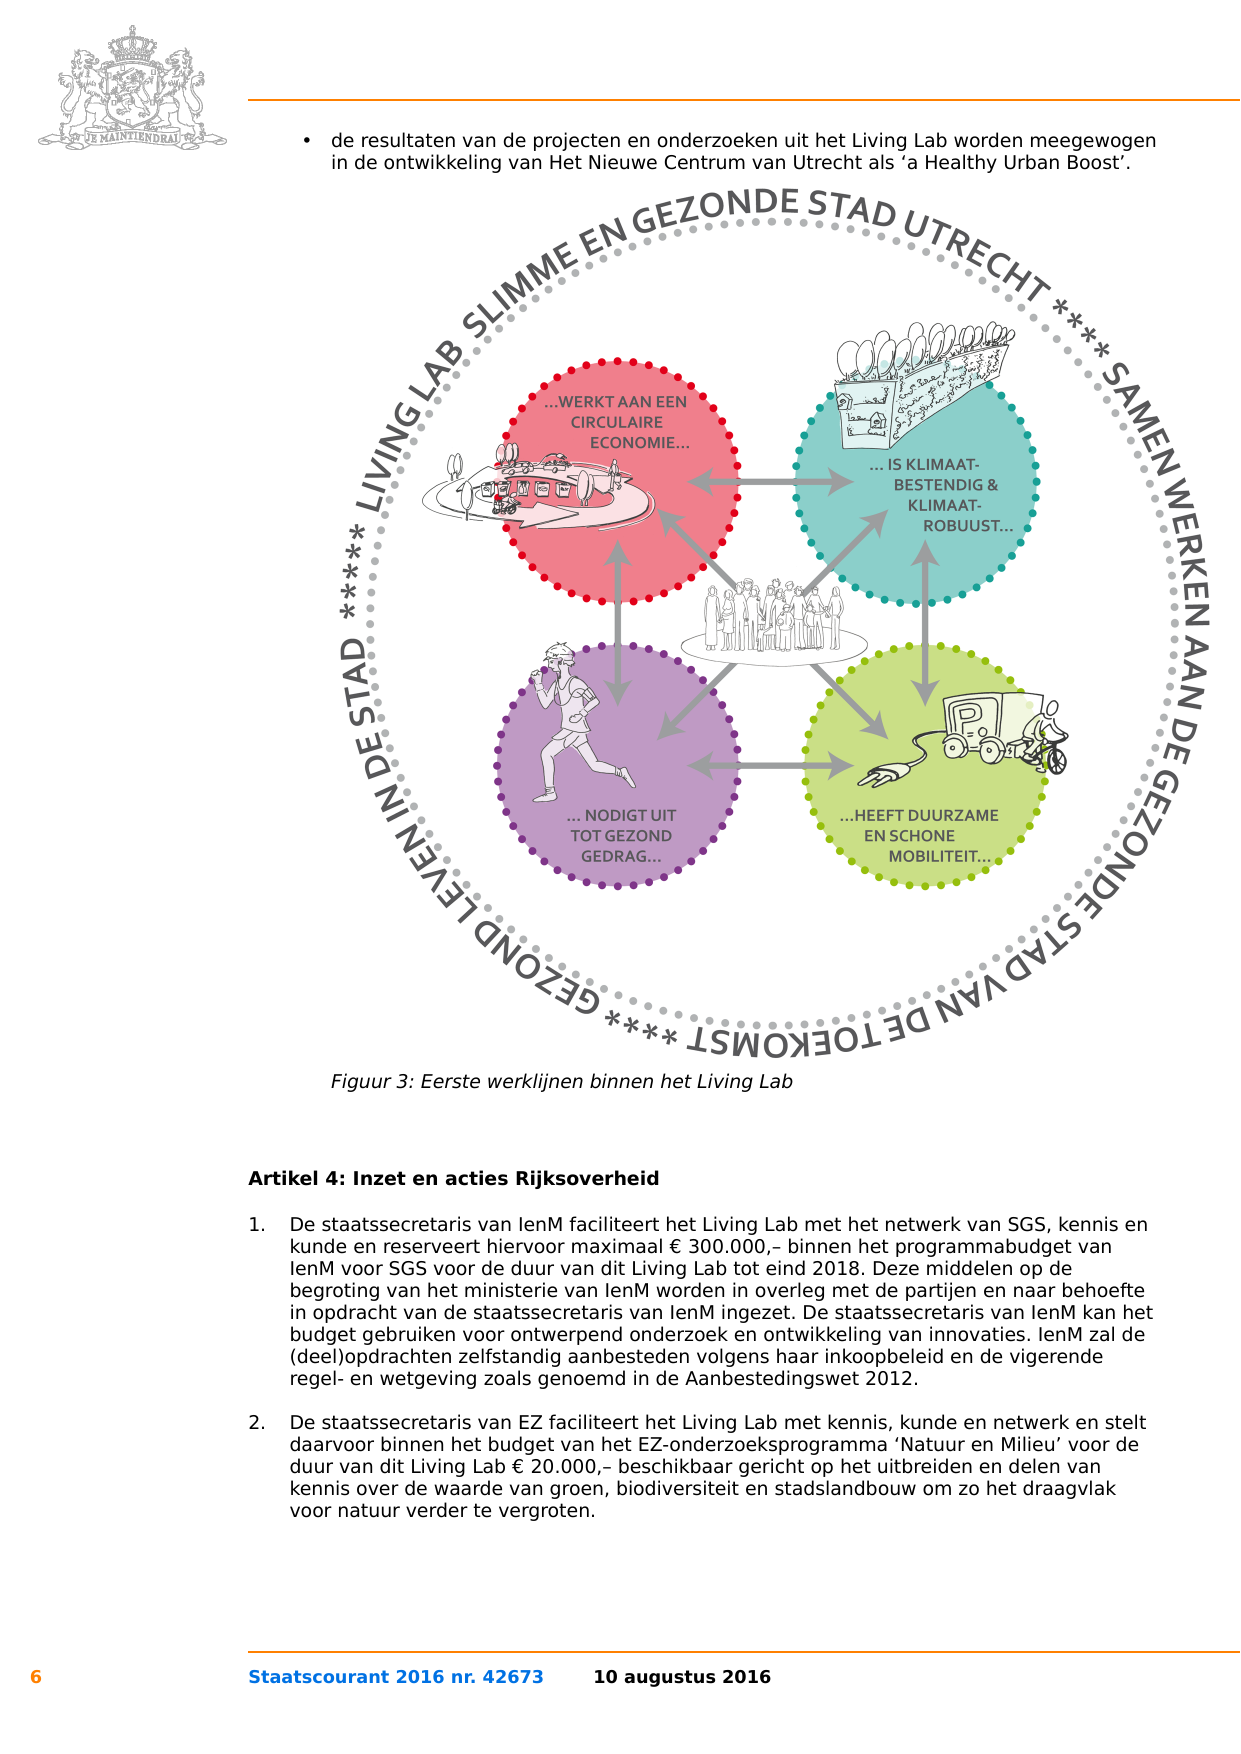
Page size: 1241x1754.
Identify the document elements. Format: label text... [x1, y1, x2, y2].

picture [38, 25, 227, 150]
subtitle Artikel 4: Inzet en acties Rijksoverheid [248, 1167, 1163, 1189]
text 1. De staatssecretaris van IenM faciliteert het Living Lab met het netwerk van SGS, kennis en kunde en reserveert hiervoor maximaal € 300.000,– binnen het programmabudget van IenM voor SGS voor de duur van dit Living Lab tot eind 2018. Deze middelen op de begroting van het ministerie van IenM worden in overleg met de partijen en naar behoefte in opdracht van de staatssecretaris van IenM ingezet. De staatssecretaris van IenM kan het budget gebruiken voor ontwerpend onderzoek en ontwikkeling van innovaties. IenM zal de (deel)opdrachten zelfstandig aanbesteden volgens haar inkoopbeleid en de vigerende regel- en wetgeving zoals genoemd in de Aanbestedingswet 2012. [248, 1214, 1163, 1390]
text 2. De staatssecretaris van EZ faciliteert het Living Lab met kennis, kunde en netwerk en stelt daarvoor binnen het budget van het EZ-onderzoeksprogramma ‘Natuur en Milieu’ voor de duur van dit Living Lab € 20.000,– beschikbaar gericht op het uitbreiden en delen van kennis over de waarde van groen, biodiversiteit en stadslandbouw om zo het draagvlak voor natuur verder te vergroten. [248, 1412, 1163, 1522]
text • de resultaten van de projecten en onderzoeken uit het Living Lab worden meegewogen in de ontwikkeling van Het Nieuwe Centrum van Utrecht als ‘a Healthy Urban Boost’. Figuur 3: Eerste werklijnen binnen het Living Lab [301, 130, 1163, 1137]
picture [330, 173, 1217, 1072]
